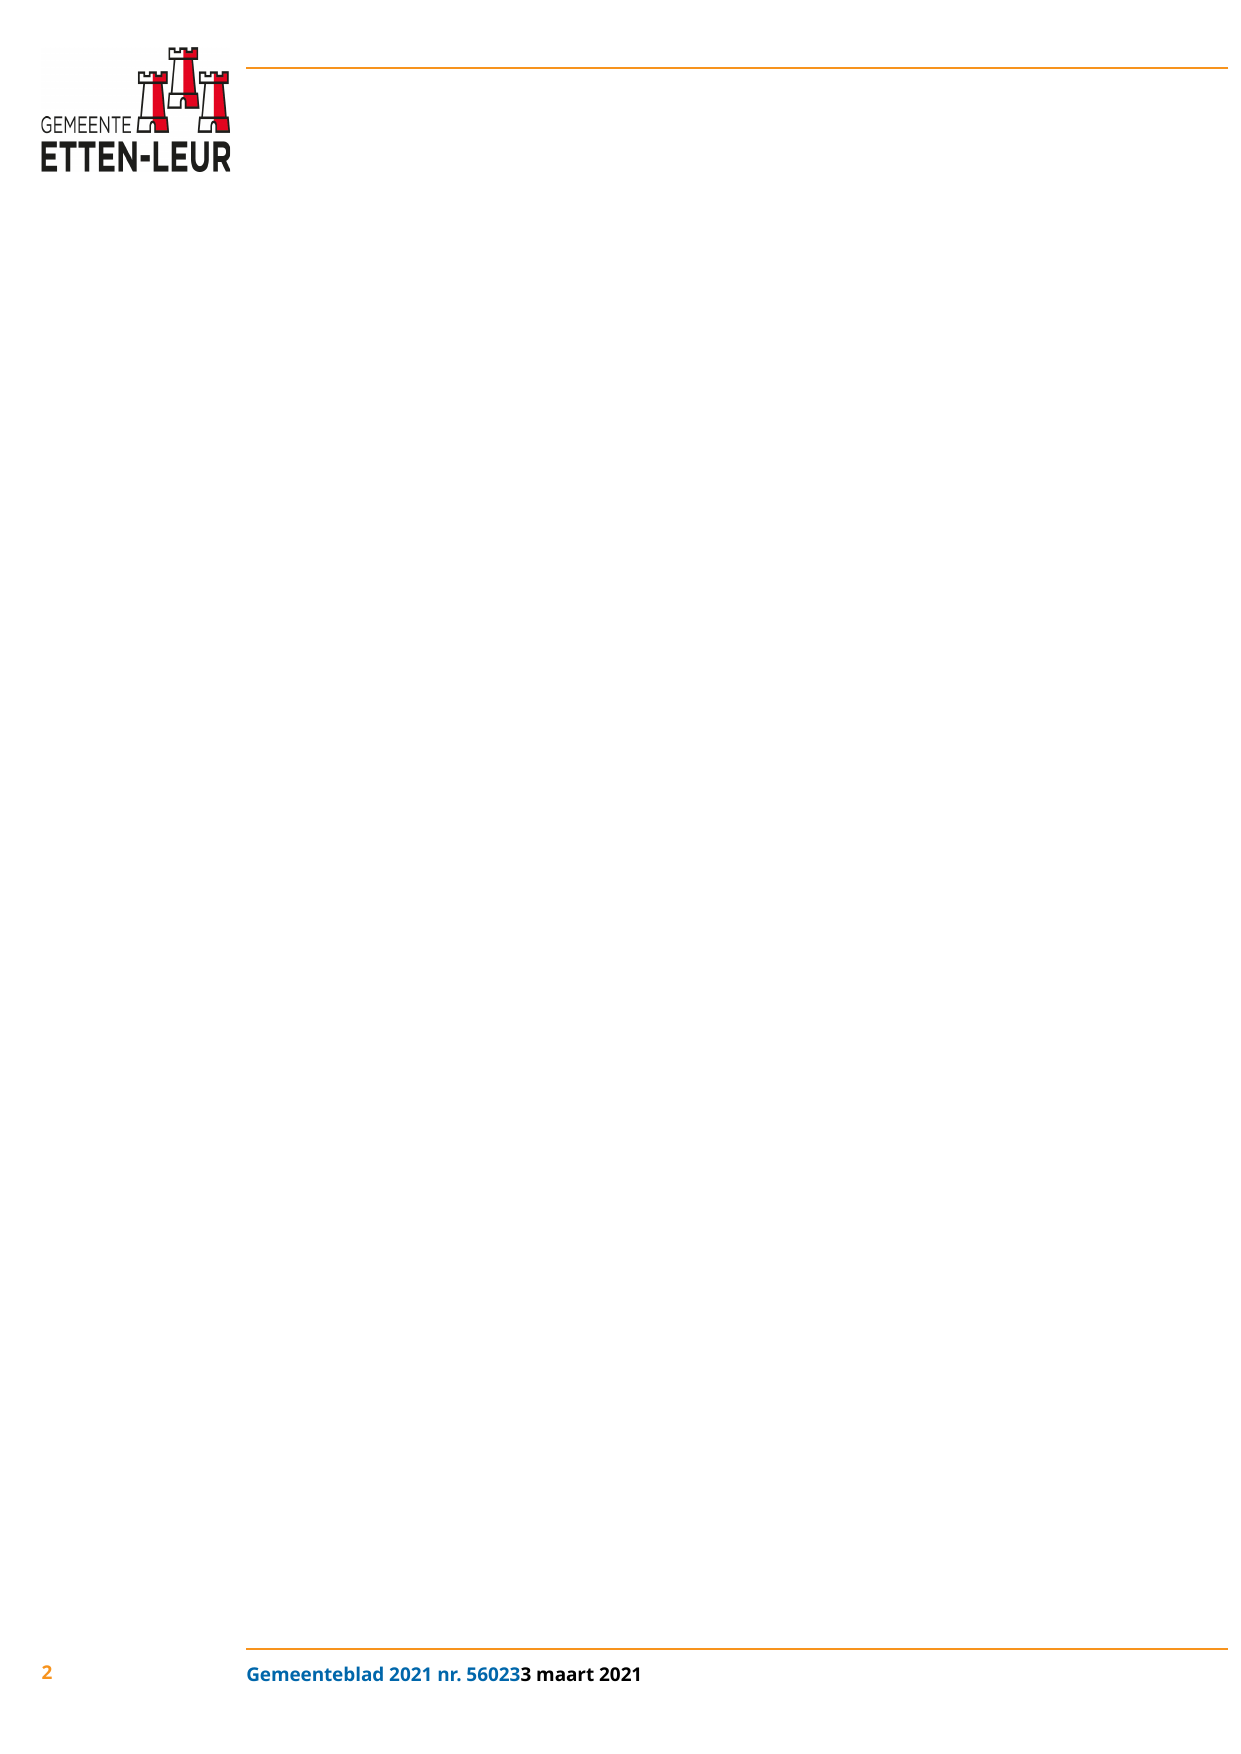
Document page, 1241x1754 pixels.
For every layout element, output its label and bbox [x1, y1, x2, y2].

picture [41, 47, 231, 172]
